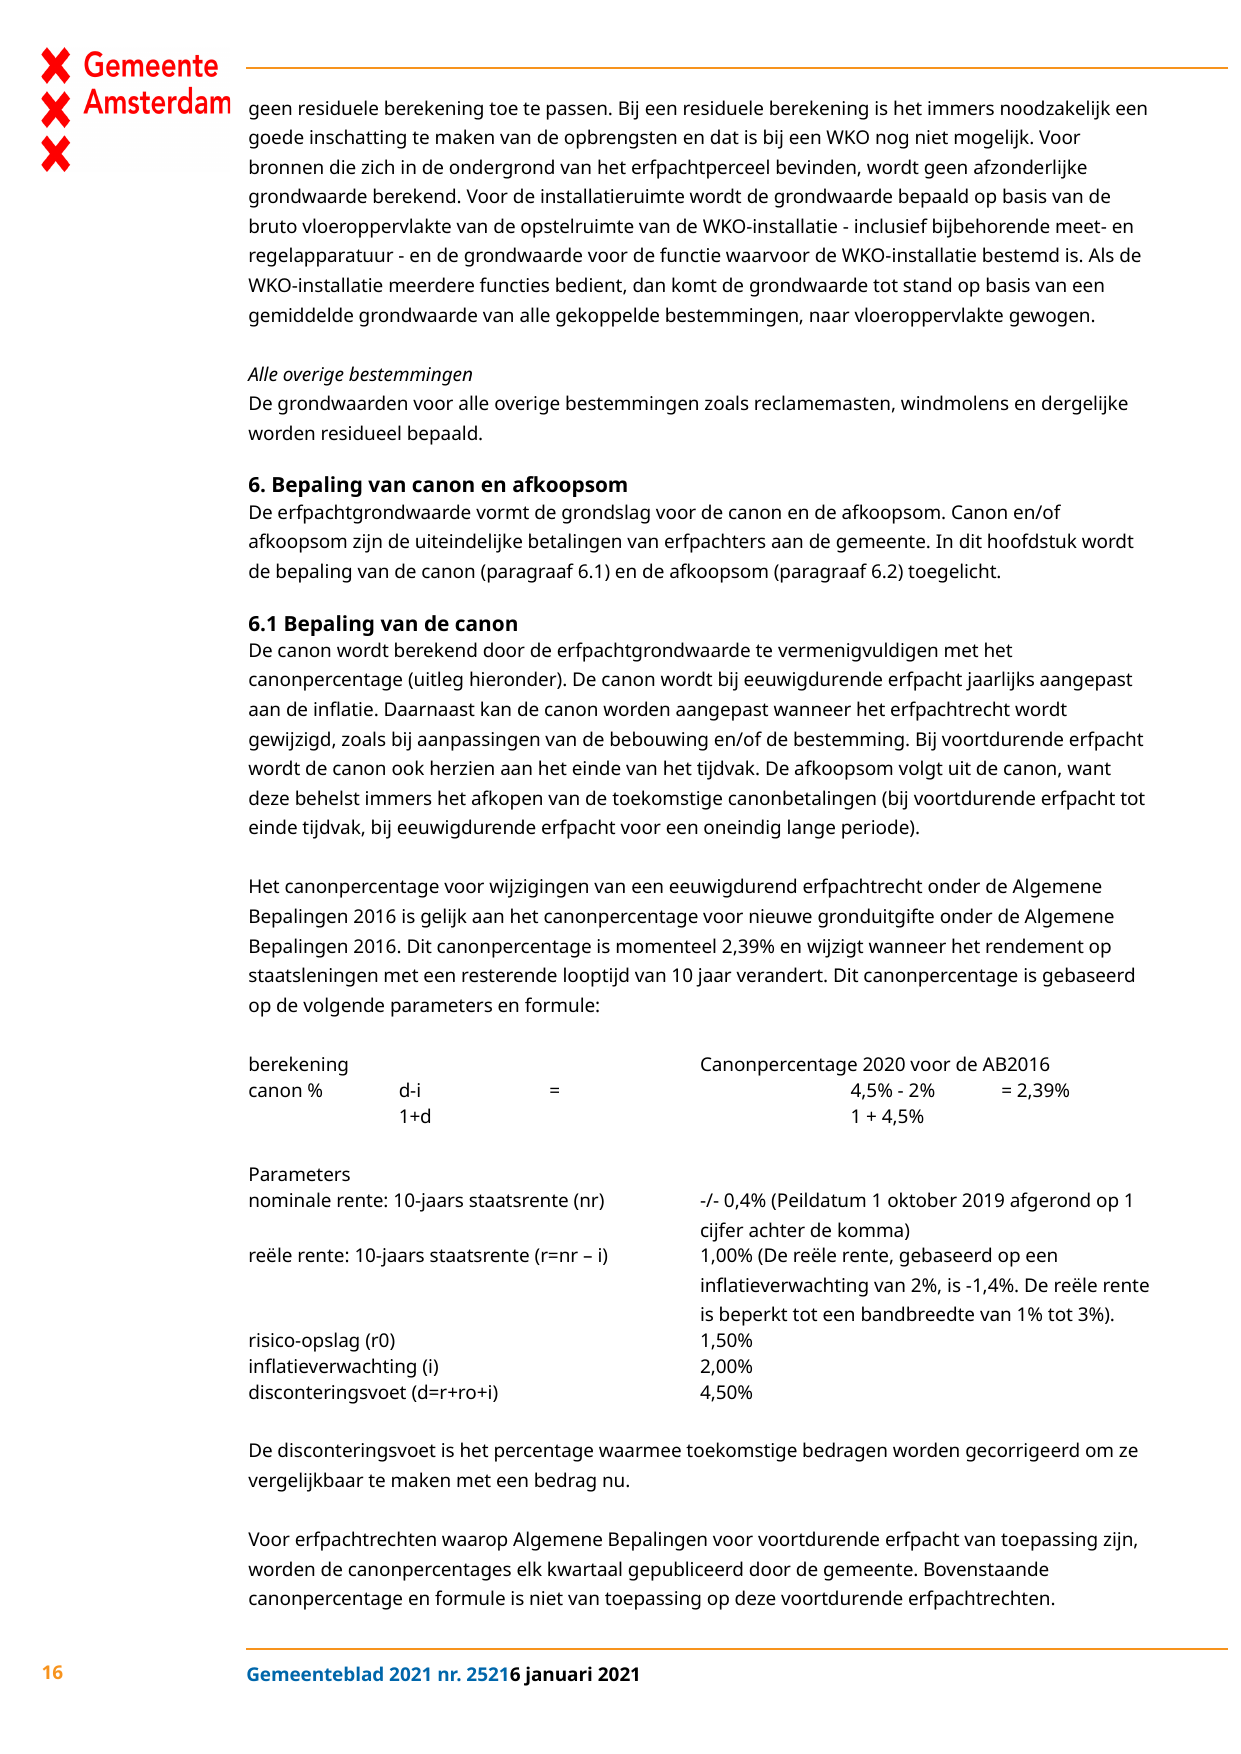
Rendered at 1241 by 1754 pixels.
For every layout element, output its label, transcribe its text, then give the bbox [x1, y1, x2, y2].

text De disconteringsvoet is het percentage waarmee toekomstige bedragen worden gecorrigeerd om ze vergelijkbaar te maken met een bedrag nu. [248, 1437, 1152, 1493]
text De grondwaarden voor alle overige bestemmingen zoals reclamemasten, windmolens en dergelijke worden residueel bepaald. [248, 391, 1152, 446]
table_cell nominale rente: 10-jaars staatsrente (nr) [248, 1187, 700, 1242]
table_cell = [549, 1077, 700, 1128]
table_cell disconteringsvoet (d=r+ro+i) [248, 1379, 700, 1404]
text Het canonpercentage voor wijzigingen van een eeuwigdurend erfpachtrecht onder de Algemene Bepalingen 2016 is gelijk aan het canonpercentage voor nieuwe gronduitgifte onder de Algemene Bepalingen 2016. Dit canonpercentage is momenteel 2,39% en wijzigt wanneer het rendement op staatsleningen met een resterende looptijd van 10 jaar verandert. Dit canonpercentage is gebaseerd op de volgende parameters en formule: [248, 874, 1152, 1018]
table_cell = 2,39% [1001, 1077, 1152, 1128]
table_cell canon % [248, 1077, 398, 1128]
text 6.1 Bepaling van de canon [248, 609, 1152, 637]
table_cell reële rente: 10-jaars staatsrente (r=nr – i) [248, 1243, 700, 1327]
table_cell -/- 0,4% (Peildatum 1 oktober 2019 afgerond op 1 cijfer achter de komma) [700, 1187, 1152, 1242]
table_header [700, 1161, 1152, 1187]
table_cell [700, 1077, 850, 1103]
table_cell 1,50% [700, 1328, 1152, 1353]
table_cell risico-opslag (r0) [248, 1328, 700, 1353]
table_cell 2,00% [700, 1353, 1152, 1379]
table_cell 1+d [399, 1103, 549, 1128]
text 6. Bepaling van canon en afkoopsom [248, 471, 1152, 499]
table_cell 1 + 4,5% [850, 1103, 1001, 1128]
text De canon wordt berekend door de erfpachtgrondwaarde te vermenigvuldigen met het canonpercentage (uitleg hieronder). De canon wordt bij eeuwigdurende erfpacht jaarlijks aangepast aan de inflatie. Daarnaast kan de canon worden aangepast wanneer het erfpachtrecht wordt gewijzigd, zoals bij aanpassingen van de bebouwing en/of de bestemming. Bij voortdurende erfpacht wordt de canon ook herzien aan het einde van het tijdvak. De afkoopsom volgt uit de canon, want deze behelst immers het afkopen van de toekomstige canonbetalingen (bij voortdurende erfpacht tot einde tijdvak, bij eeuwigdurende erfpacht voor een oneindig lange periode). [248, 637, 1152, 840]
text Voor erfpachtrechten waarop Algemene Bepalingen voor voortdurende erfpacht van toepassing zijn, worden de canonpercentages elk kwartaal gepubliceerd door de gemeente. Bovenstaande canonpercentage en formule is niet van toepassing op deze voortdurende erfpachtrechten. [248, 1526, 1152, 1611]
table_cell 4,5% - 2% [850, 1077, 1001, 1103]
table_cell 4,50% [700, 1379, 1152, 1404]
table_cell [700, 1103, 850, 1128]
table_cell 1,00% (De reële rente, gebaseerd op een inflatieverwachting van 2%, is -1,4%. De reële rente is beperkt tot een bandbreedte van 1% tot 3%). [700, 1243, 1152, 1327]
text Alle overige bestemmingen [248, 361, 1152, 387]
text De erfpachtgrondwaarde vormt de grondslag voor de canon en de afkoopsom. Canon en/of afkoopsom zijn de uiteindelijke betalingen van erfpachters aan de gemeente. In dit hoofdstuk wordt de bepaling van de canon (paragraaf 6.1) en de afkoopsom (paragraaf 6.2) toegelicht. [248, 499, 1152, 584]
table_header Canonpercentage 2020 voor de AB2016 [700, 1051, 1152, 1077]
text geen residuele berekening toe te passen. Bij een residuele berekening is het immers noodzakelijk een goede inschatting te maken van de opbrengsten en dat is bij een WKO nog niet mogelijk. Voor bronnen die zich in de ondergrond van het erfpachtperceel bevinden, wordt geen afzonderlijke grondwaarde berekend. Voor de installatieruimte wordt de grondwaarde bepaald op basis van de bruto vloeroppervlakte van de opstelruimte van de WKO-installatie - inclusief bijbehorende meet- en regelapparatuur - en de grondwaarde voor de functie waarvoor de WKO-installatie bestemd is. Als de WKO-installatie meerdere functies bedient, dan komt de grondwaarde tot stand op basis van een gemiddelde grondwaarde van alle gekoppelde bestemmingen, naar vloeroppervlakte gewogen. [248, 95, 1152, 328]
table_cell d-i [399, 1077, 549, 1103]
table_header berekening [248, 1051, 700, 1077]
picture [41, 47, 231, 172]
table_header Parameters [248, 1161, 700, 1187]
table_cell inflatieverwachting (i) [248, 1353, 700, 1379]
